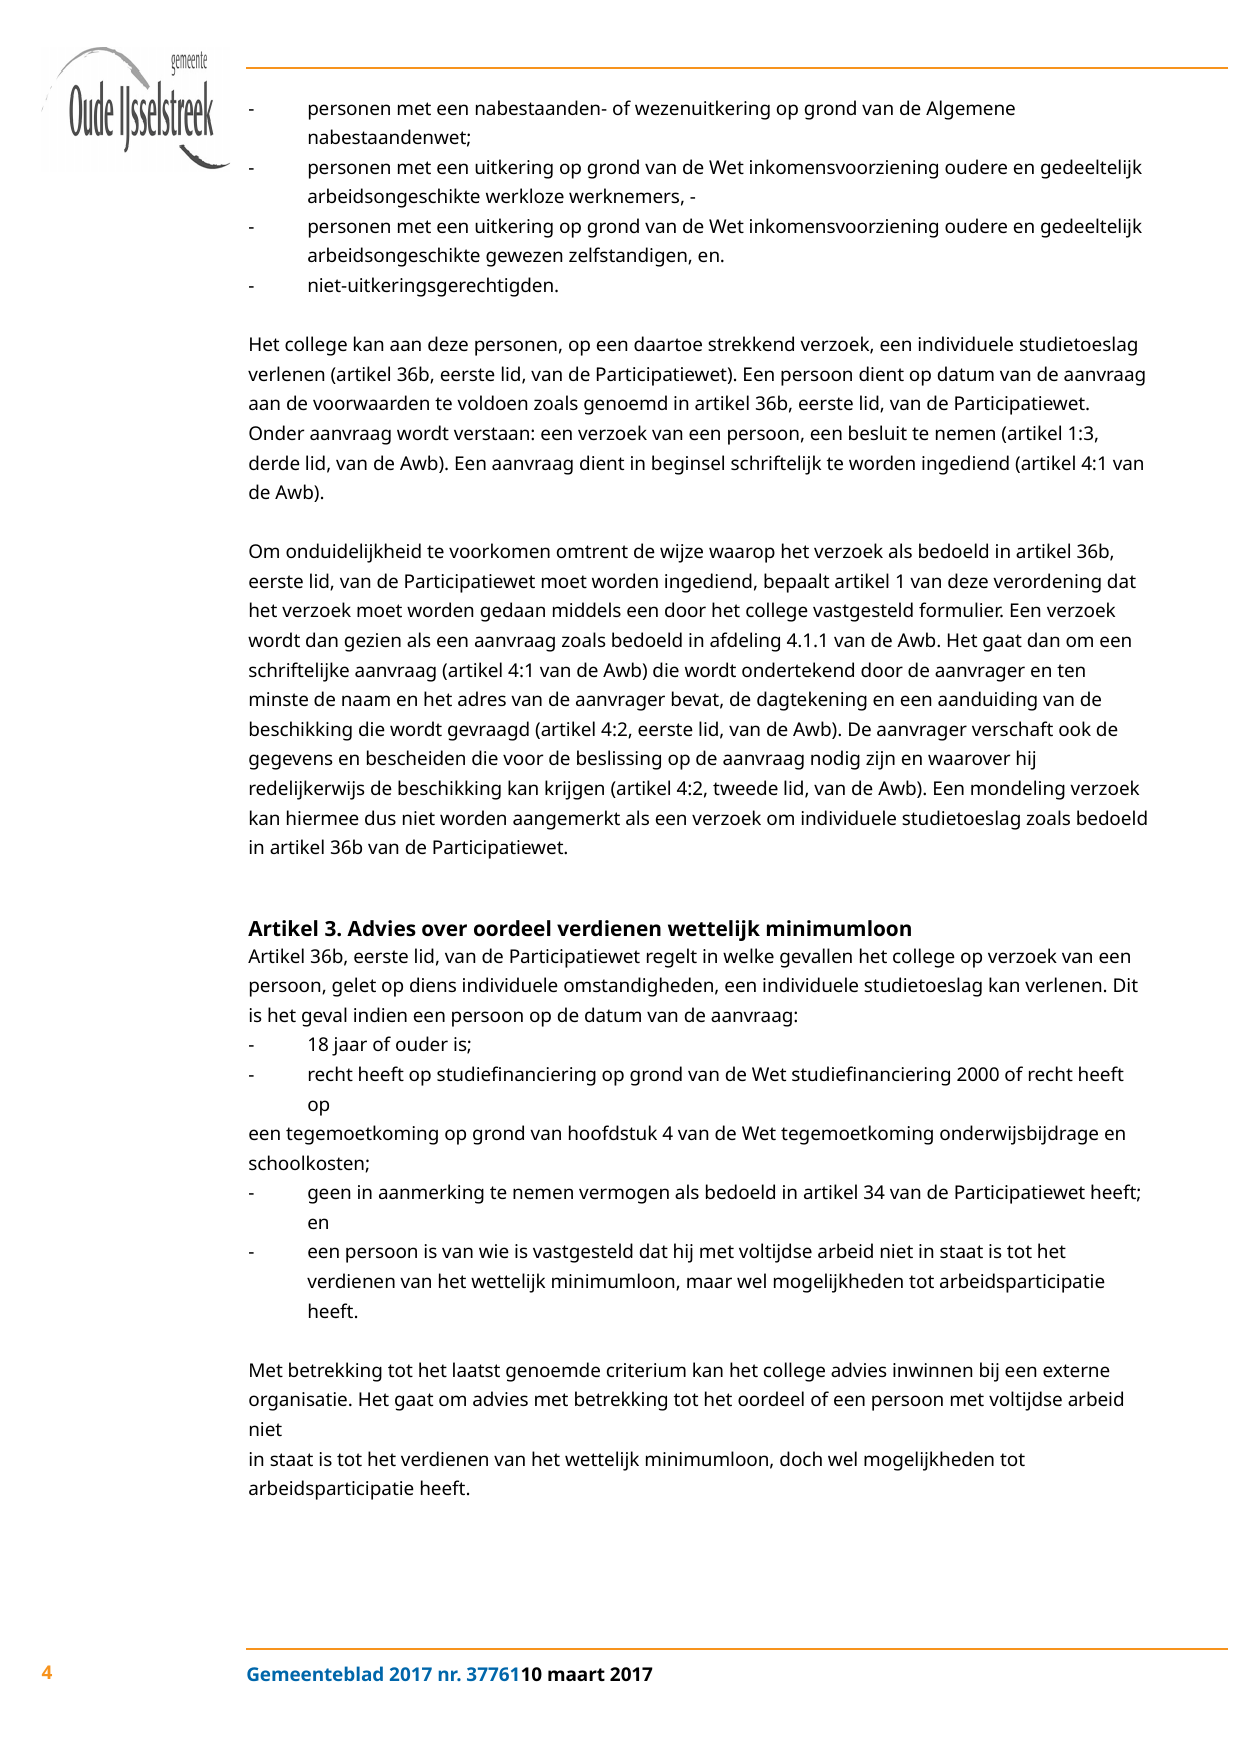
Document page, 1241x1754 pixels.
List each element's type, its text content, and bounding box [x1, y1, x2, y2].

list recht heeft op studiefinanciering op grond van de Wet studiefinanciering 2000 of recht heeft op [248, 1061, 1152, 1116]
text een tegemoetkoming op grond van hoofdstuk 4 van de Wet tegemoetkoming onderwijsbijdrage en schoolkosten; [248, 1120, 1152, 1176]
text in staat is tot het verdienen van het wettelijk minimumloon, doch wel mogelijkheden tot [248, 1446, 1152, 1471]
text persoon, gelet op diens individuele omstandigheden, een individuele studietoeslag kan verlenen. Dit is het geval indien een persoon op de datum van de aanvraag: [248, 972, 1152, 1028]
text Om onduidelijkheid te voorkomen omtrent de wijze waarop het verzoek als bedoeld in artikel 36b, eerste lid, van de Participatiewet moet worden ingediend, bepaalt artikel 1 van deze verordening dat het verzoek moet worden gedaan middels een door het college vastgesteld formulier. Een verzoek wordt dan gezien als een aanvraag zoals bedoeld in afdeling 4.1.1 van de Awb. Het gaat dan om een schriftelijke aanvraag (artikel 4:1 van de Awb) die wordt ondertekend door de aanvrager en ten minste de naam en het adres van de aanvrager bevat, de dagtekening en een aanduiding van de beschikking die wordt gevraagd (artikel 4:2, eerste lid, van de Awb). De aanvrager verschaft ook de gegevens en bescheiden die voor de beslissing op de aanvraag nodig zijn en waarover hij redelijkerwijs de beschikking kan krijgen (artikel 4:2, tweede lid, van de Awb). Een mondeling verzoek kan hiermee dus niet worden aangemerkt als een verzoek om individuele studietoeslag zoals bedoeld in artikel 36b van de Participatiewet. [248, 538, 1152, 860]
list personen met een nabestaanden- of wezenuitkering op grond van de Algemene nabestaandenwet; [248, 95, 1152, 150]
picture [41, 47, 231, 172]
list geen in aanmerking te nemen vermogen als bedoeld in artikel 34 van de Participatiewet heeft; en [248, 1179, 1152, 1235]
text arbeidsparticipatie heeft. [248, 1475, 1152, 1501]
list niet-uitkeringsgerechtigden. [248, 272, 1152, 298]
text organisatie. Het gaat om advies met betrekking tot het oordeel of een persoon met voltijdse arbeid niet [248, 1387, 1152, 1442]
list een persoon is van wie is vastgesteld dat hij met voltijdse arbeid niet in staat is tot het verdienen van het wettelijk minimumloon, maar wel mogelijkheden tot arbeidsparticipatie heeft. [248, 1239, 1152, 1323]
text Artikel 36b, eerste lid, van de Participatiewet regelt in welke gevallen het college op verzoek van een [248, 943, 1152, 968]
text Artikel 3. Advies over oordeel verdienen wettelijk minimumloon [248, 914, 1152, 943]
list personen met een uitkering op grond van de Wet inkomensvoorziening oudere en gedeeltelijk arbeidsongeschikte gewezen zelfstandigen, en. [248, 213, 1152, 268]
list personen met een uitkering op grond van de Wet inkomensvoorziening oudere en gedeeltelijk arbeidsongeschikte werkloze werknemers, - [248, 154, 1152, 209]
list 18 jaar of ouder is; [248, 1032, 1152, 1057]
text Het college kan aan deze personen, op een daartoe strekkend verzoek, een individuele studietoeslag verlenen (artikel 36b, eerste lid, van de Participatiewet). Een persoon dient op datum van de aanvraag aan de voorwaarden te voldoen zoals genoemd in artikel 36b, eerste lid, van de Participatiewet. Onder aanvraag wordt verstaan: een verzoek van een persoon, een besluit te nemen (artikel 1:3, derde lid, van de Awb). Een aanvraag dient in beginsel schriftelijk te worden ingediend (artikel 4:1 van de Awb). [248, 331, 1152, 505]
text Met betrekking tot het laatst genoemde criterium kan het college advies inwinnen bij een externe [248, 1357, 1152, 1383]
